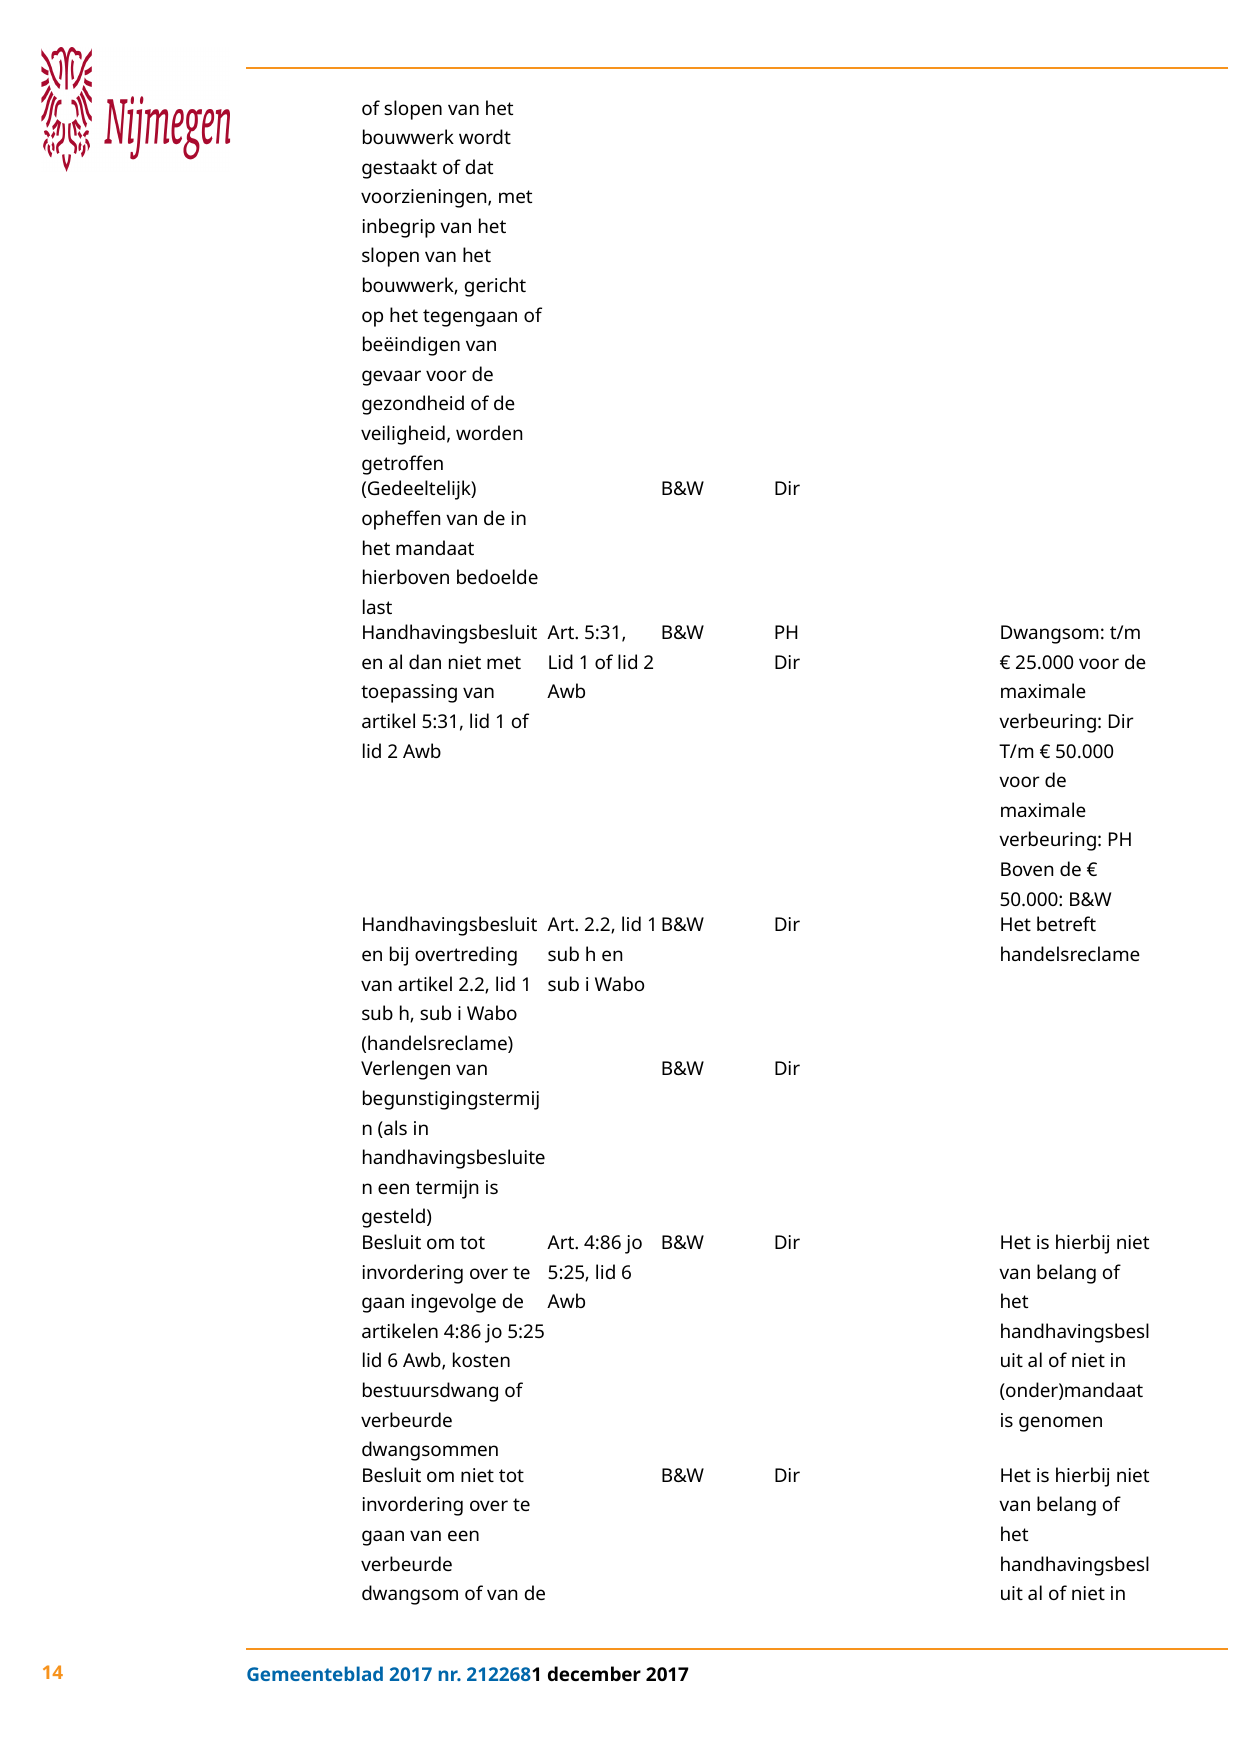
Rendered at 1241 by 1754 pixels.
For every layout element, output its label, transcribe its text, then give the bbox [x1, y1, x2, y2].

table_cell [999, 476, 1152, 619]
table_cell Dir [774, 1229, 886, 1462]
table_cell B&W [661, 1229, 773, 1462]
table_cell [548, 95, 661, 476]
table_cell [248, 1462, 361, 1606]
table_cell Verlengen van begunstigingstermijn (als in handhavingsbesluiten een termijn is gesteld) [361, 1056, 547, 1229]
table_cell [248, 620, 361, 912]
table_cell Handhavingsbesluiten bij overtreding van artikel 2.2, lid 1 sub h, sub i Wabo (handelsreclame) [361, 912, 547, 1056]
table_cell [248, 476, 361, 619]
table_cell [548, 1462, 661, 1606]
table_cell (Gedeeltelijk) opheffen van de in het mandaat hierboven bedoelde last [361, 476, 547, 619]
table_cell Dwangsom: t/m € 25.000 voor de maximale verbeuring: Dir T/m € 50.000 voor de maximale verbeuring: PH Boven de € 50.000: B&W [999, 620, 1152, 912]
table_cell [886, 1229, 999, 1462]
table_cell of slopen van het bouwwerk wordt gestaakt of dat voorzieningen, met inbegrip van het slopen van het bouwwerk, gericht op het tegengaan of beëindigen van gevaar voor de gezondheid of de veiligheid, worden getroffen [361, 95, 547, 476]
table_cell Dir [774, 912, 886, 1056]
table_cell [886, 1056, 999, 1229]
table_cell B&W [661, 1056, 773, 1229]
table_cell Het betreft handelsreclame [999, 912, 1152, 1056]
table_cell [999, 95, 1152, 476]
table_cell [774, 95, 886, 476]
table_cell B&W [661, 620, 773, 912]
table_cell Dir [774, 1462, 886, 1606]
table_cell Besluit om niet tot invordering over te gaan van een verbeurde dwangsom of van de [361, 1462, 547, 1606]
table_cell Art. 2.2, lid 1 sub h en sub i Wabo [548, 912, 661, 1056]
table_cell [548, 1056, 661, 1229]
table_cell B&W [661, 1462, 773, 1606]
table_cell B&W [661, 476, 773, 619]
table_cell Dir [774, 1056, 886, 1229]
table_cell [886, 95, 999, 476]
table_cell [886, 912, 999, 1056]
table_cell [886, 1462, 999, 1606]
table_cell B&W [661, 912, 773, 1056]
table_cell Art. 4:86 jo 5:25, lid 6 Awb [548, 1229, 661, 1462]
table_cell Dir [774, 476, 886, 619]
table_cell [248, 1229, 361, 1462]
table_cell Besluit om tot invordering over te gaan ingevolge de artikelen 4:86 jo 5:25 lid 6 Awb, kosten bestuursdwang of verbeurde dwangsommen [361, 1229, 547, 1462]
table_cell [248, 1056, 361, 1229]
table_cell [886, 620, 999, 912]
table_cell PH Dir [774, 620, 886, 912]
table_cell [661, 95, 773, 476]
table_cell [886, 476, 999, 619]
table_cell [248, 912, 361, 1056]
table_cell [999, 1056, 1152, 1229]
table_cell Het is hierbij niet van belang of het handhavingsbesluit al of niet in (onder)mandaat is genomen [999, 1229, 1152, 1462]
table_cell Art. 5:31, Lid 1 of lid 2 Awb [548, 620, 661, 912]
table_cell Handhavingsbesluiten al dan niet met toepassing van artikel 5:31, lid 1 of lid 2 Awb [361, 620, 547, 912]
table_cell [548, 476, 661, 619]
picture [41, 47, 231, 172]
table_cell Het is hierbij niet van belang of het handhavingsbesluit al of niet in [999, 1462, 1152, 1606]
table_cell [248, 95, 361, 476]
